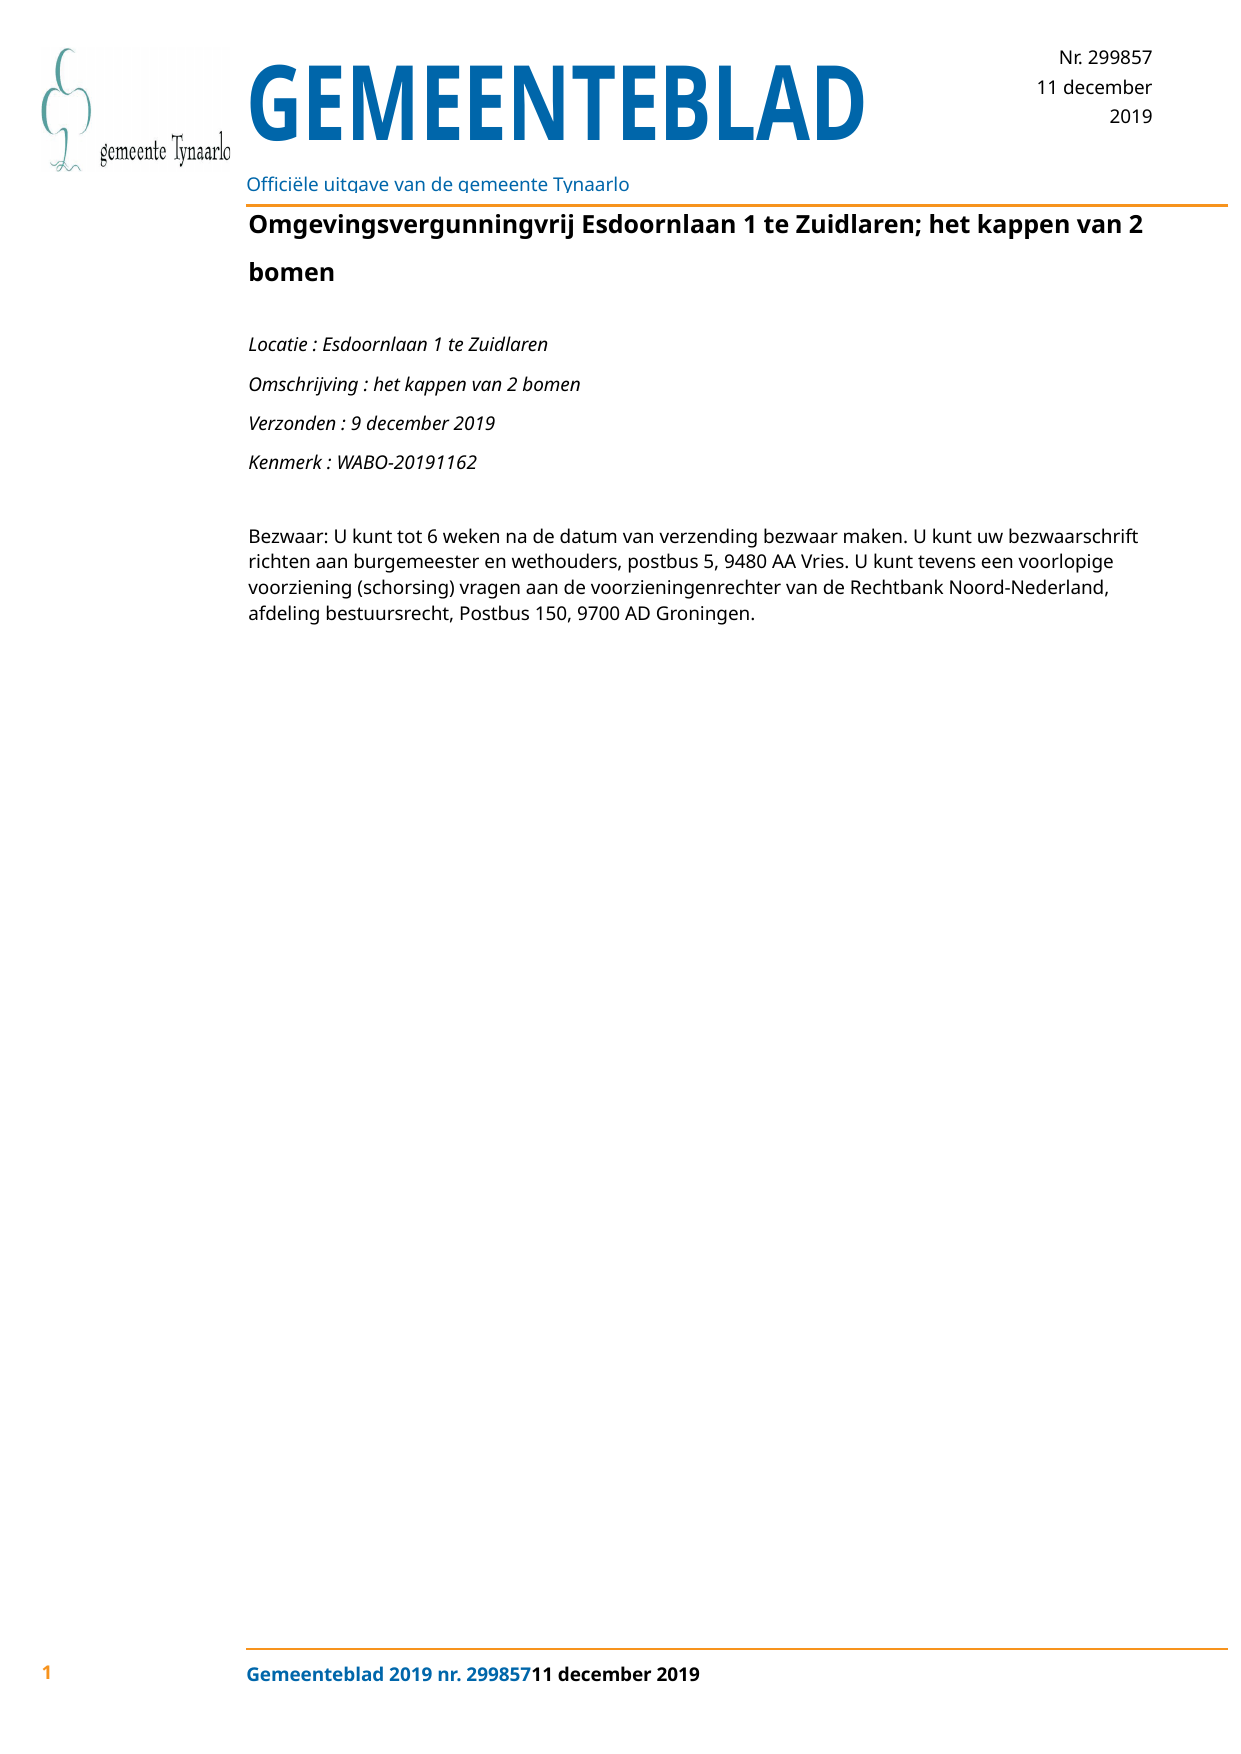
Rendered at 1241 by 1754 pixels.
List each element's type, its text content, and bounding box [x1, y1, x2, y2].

text Bezwaar: U kunt tot 6 weken na de datum van verzending bezwaar maken. U kunt uw bezwaarschrift richten aan burgemeester en wethouders, postbus 5, 9480 AA Vries. U kunt tevens een voorlopige voorziening (schorsing) vragen aan de voorzieningenrechter van de Rechtbank Noord-Nederland, afdeling bestuursrecht, Postbus 150, 9700 AD Groningen. [248, 523, 1152, 626]
picture [41, 47, 231, 172]
text Verzonden : 9 december 2019 [248, 410, 1152, 436]
text Omgevingsvergunningvrij Esdoornlaan 1 te Zuidlaren; het kappen van 2 bomen [248, 207, 1152, 288]
text Omschrijving : het kappen van 2 bomen [248, 371, 1152, 396]
text Kenmerk : WABO-20191162 [248, 449, 1152, 475]
text Locatie : Esdoornlaan 1 te Zuidlaren [248, 331, 1152, 357]
